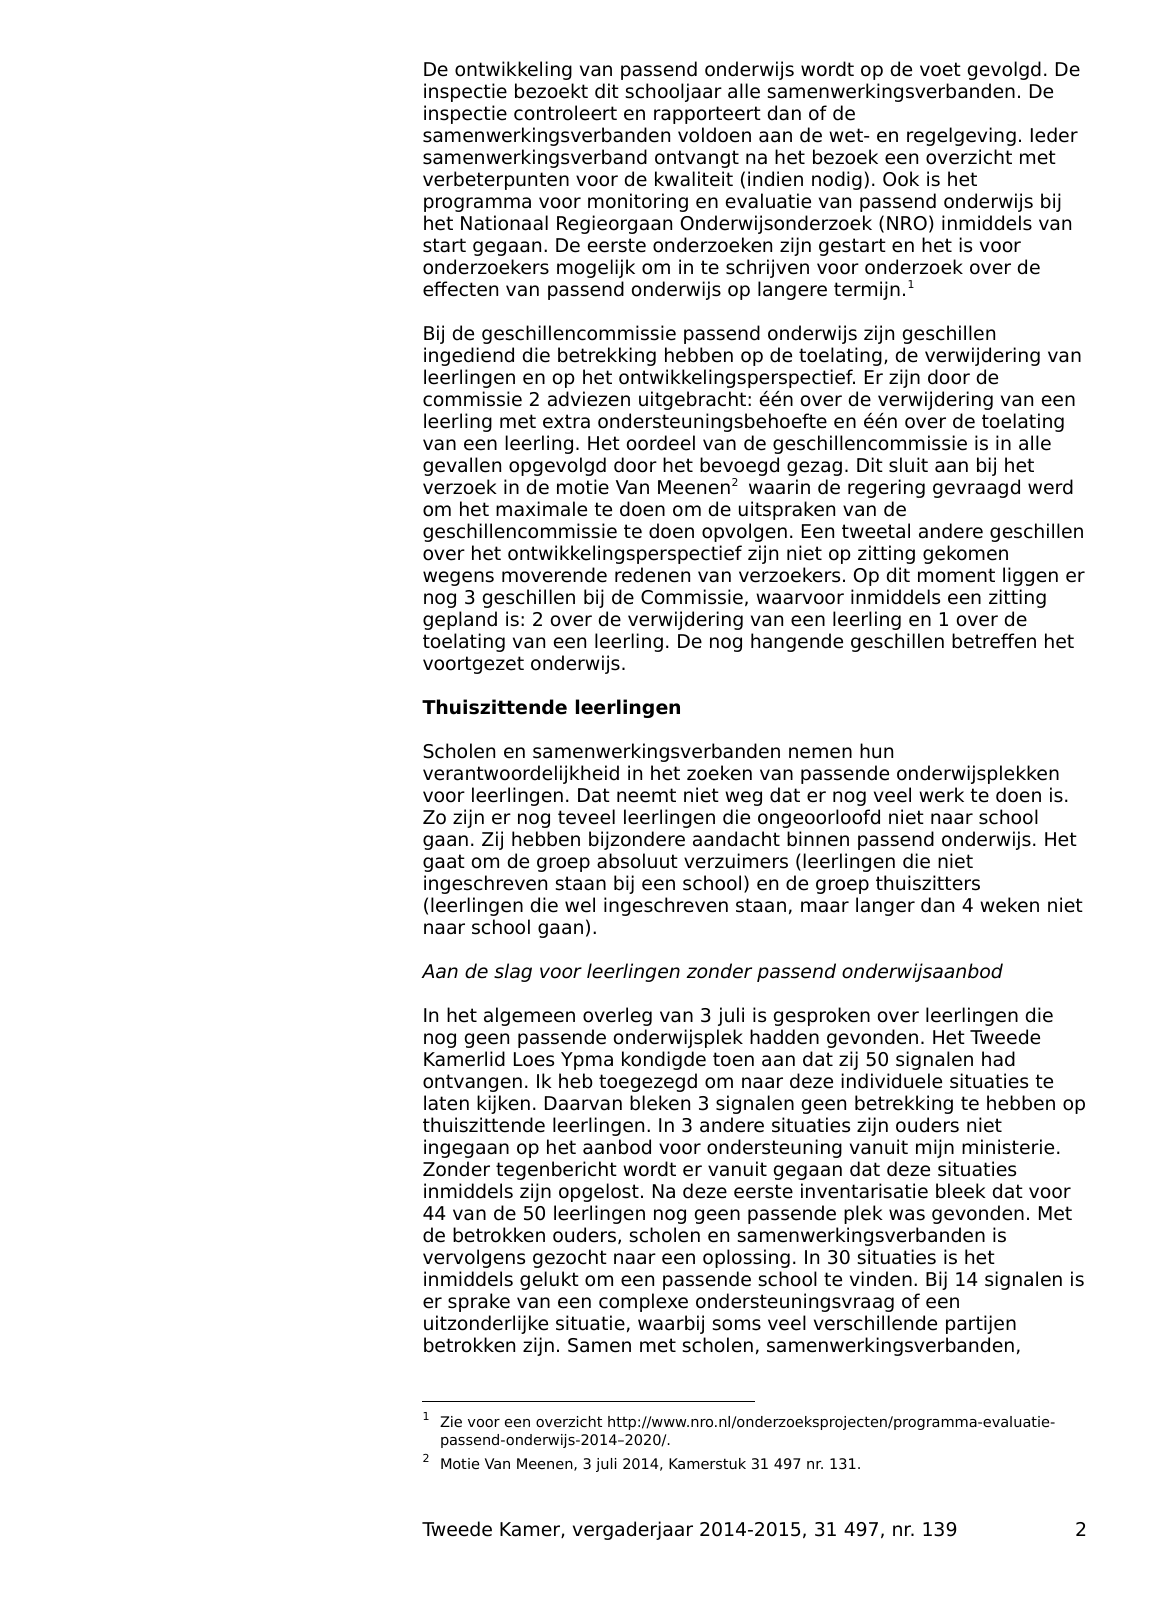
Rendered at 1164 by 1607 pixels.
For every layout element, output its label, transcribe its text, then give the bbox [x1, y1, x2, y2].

text In het algemeen overleg van 3 juli is gesproken over leerlingen die nog geen passende onderwijsplek hadden gevonden. Het Tweede Kamerlid Loes Ypma kondigde toen aan dat zij 50 signalen had ontvangen. Ik heb toegezegd om naar deze individuele situaties te laten kijken. Daarvan bleken 3 signalen geen betrekking te hebben op thuiszittende leerlingen. In 3 andere situaties zijn ouders niet ingegaan op het aanbod voor ondersteuning vanuit mijn ministerie. Zonder tegenbericht wordt er vanuit gegaan dat deze situaties inmiddels zijn opgelost. Na deze eerste inventarisatie bleek dat voor 44 van de 50 leerlingen nog geen passende plek was gevonden. Met de betrokken ouders, scholen en samenwerkingsverbanden is vervolgens gezocht naar een oplossing. In 30 situaties is het inmiddels gelukt om een passende school te vinden. Bij 14 signalen is er sprake van een complexe ondersteuningsvraag of een uitzonderlijke situatie, waarbij soms veel verschillende partijen betrokken zijn. Samen met scholen, samenwerkingsverbanden, [422, 1005, 1087, 1357]
text Motie Van Meenen, 3 juli 2014, Kamerstuk 31 497 nr. 131. [422, 1452, 1087, 1474]
text Bij de geschillencommissie passend onderwijs zijn geschillen ingediend die betrekking hebben op de toelating, de verwijdering van leerlingen en op het ontwikkelingsperspectief. Er zijn door de commissie 2 adviezen uitgebracht: één over de verwijdering van een leerling met extra ondersteuningsbehoefte en één over de toelating van een leerling. Het oordeel van de geschillencommissie is in alle gevallen opgevolgd door het bevoegd gezag. Dit sluit aan bij het verzoek in de motie Van Meenen waarin de regering gevraagd werd om het maximale te doen om de uitspraken van de geschillencommissie te doen opvolgen. Een tweetal andere geschillen over het ontwikkelingsperspectief zijn niet op zitting gekomen wegens moverende redenen van verzoekers. Op dit moment liggen er nog 3 geschillen bij de Commissie, waarvoor inmiddels een zitting gepland is: 2 over de verwijdering van een leerling en 1 over de toelating van een leerling. De nog hangende geschillen betreffen het voortgezet onderwijs. [422, 323, 1087, 675]
subtitle Aan de slag voor leerlingen zonder passend onderwijsaanbod [422, 961, 1087, 983]
subtitle Thuiszittende leerlingen [422, 697, 1087, 719]
text Zie voor een overzicht http://www.nro.nl/onderzoeksprojecten/programma-evaluatie-passend-onderwijs-2014–2020/. [422, 1410, 1087, 1449]
text De ontwikkeling van passend onderwijs wordt op de voet gevolgd. De inspectie bezoekt dit schooljaar alle samenwerkingsverbanden. De inspectie controleert en rapporteert dan of de samenwerkingsverbanden voldoen aan de wet- en regelgeving. Ieder samenwerkingsverband ontvangt na het bezoek een overzicht met verbeterpunten voor de kwaliteit (indien nodig). Ook is het programma voor monitoring en evaluatie van passend onderwijs bij het Nationaal Regieorgaan Onderwijsonderzoek (NRO) inmiddels van start gegaan. De eerste onderzoeken zijn gestart en het is voor onderzoekers mogelijk om in te schrijven voor onderzoek over de effecten van passend onderwijs op langere termijn. [422, 59, 1087, 301]
text Scholen en samenwerkingsverbanden nemen hun verantwoordelijkheid in het zoeken van passende onderwijsplekken voor leerlingen. Dat neemt niet weg dat er nog veel werk te doen is. Zo zijn er nog teveel leerlingen die ongeoorloofd niet naar school gaan. Zij hebben bijzondere aandacht binnen passend onderwijs. Het gaat om de groep absoluut verzuimers (leerlingen die niet ingeschreven staan bij een school) en de groep thuiszitters (leerlingen die wel ingeschreven staan, maar langer dan 4 weken niet naar school gaan). [422, 741, 1087, 939]
